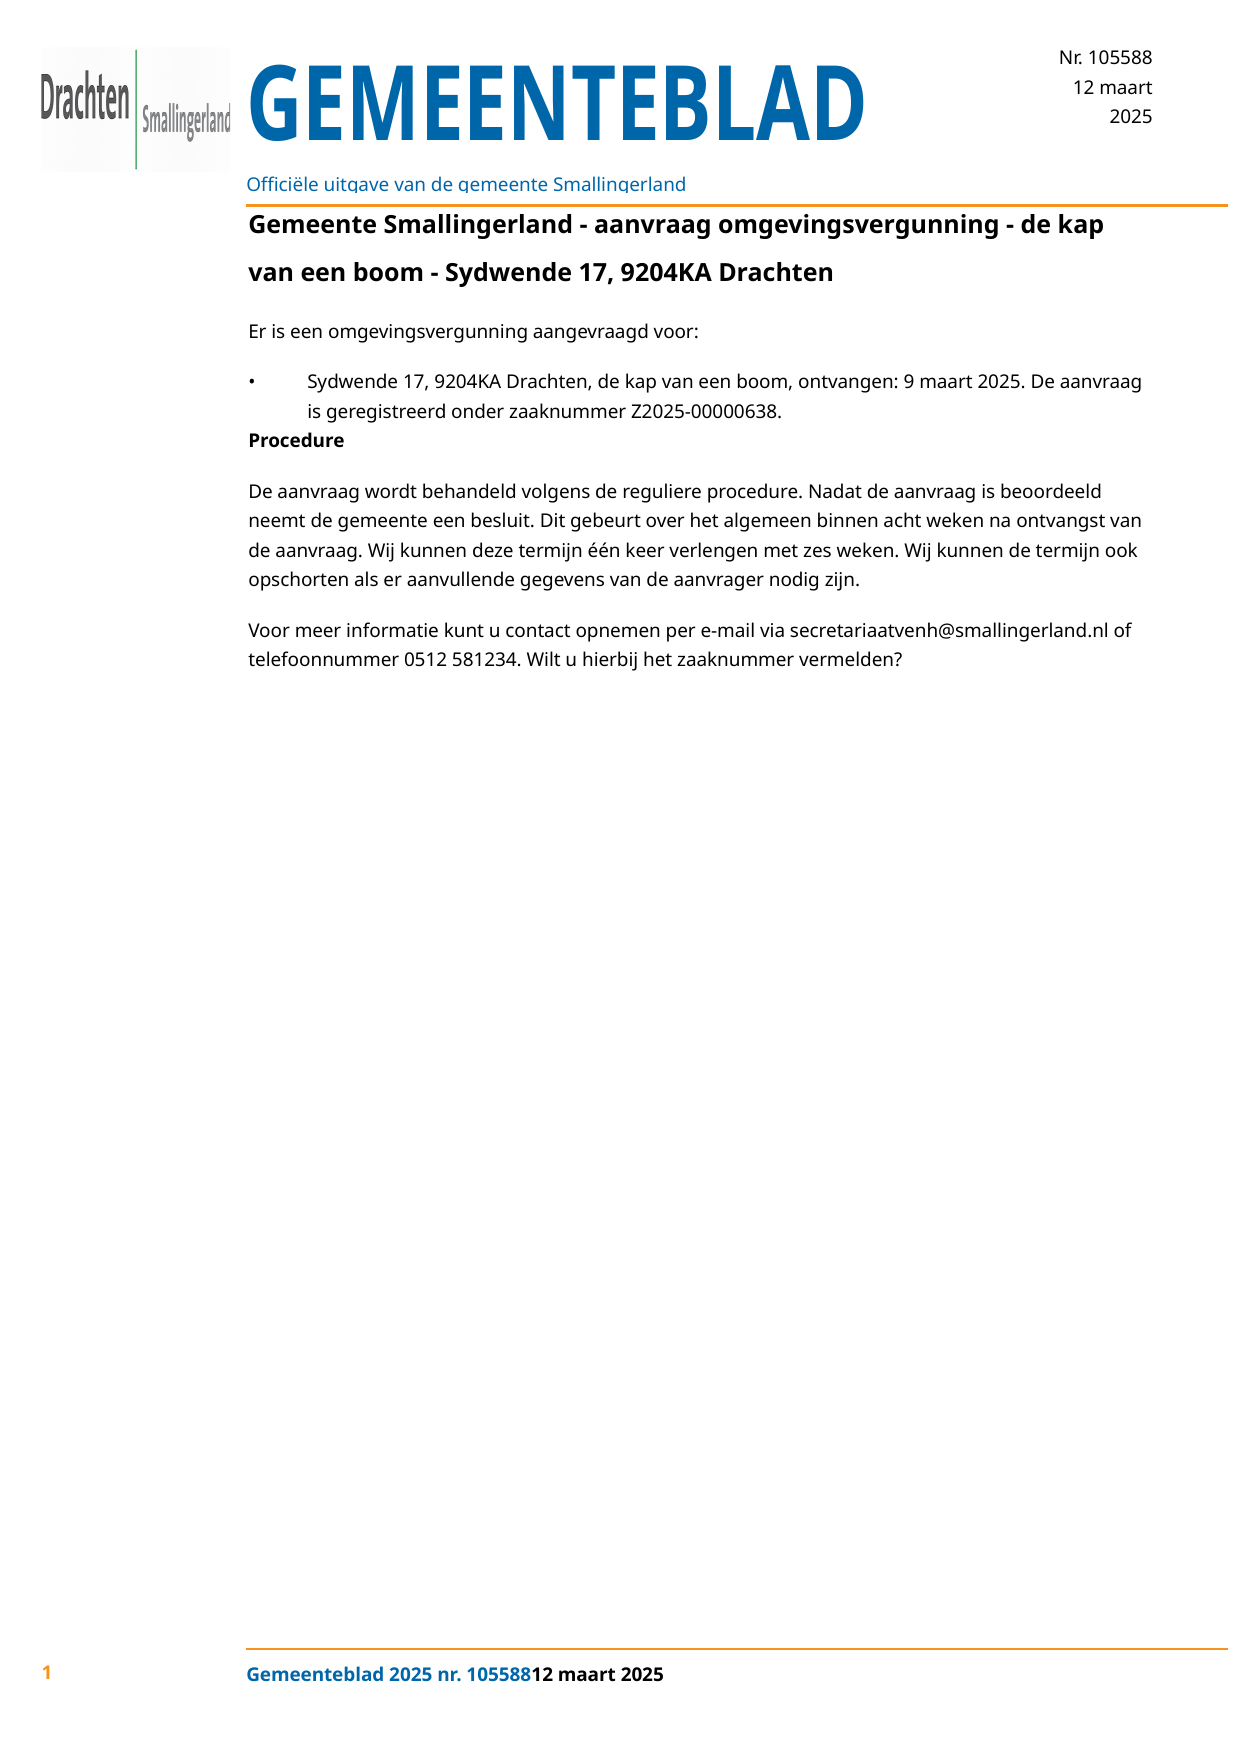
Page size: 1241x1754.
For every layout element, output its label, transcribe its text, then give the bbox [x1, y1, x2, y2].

text Voor meer informatie kunt u contact opnemen per e-mail via secretariaatvenh@smallingerland.nl of telefoonnummer 0512 581234. Wilt u hierbij het zaaknummer vermelden? [248, 617, 1152, 672]
text Procedure [248, 427, 1152, 453]
text Gemeente Smallingerland - aanvraag omgevingsvergunning - de kap van een boom - Sydwende 17, 9204KA Drachten [248, 207, 1152, 288]
picture [41, 47, 231, 172]
list Sydwende 17, 9204KA Drachten, de kap van een boom, ontvangen: 9 maart 2025. De aanvraag is geregistreerd onder zaaknummer Z2025-00000638. [248, 368, 1152, 424]
text De aanvraag wordt behandeld volgens de reguliere procedure. Nadat de aanvraag is beoordeeld neemt de gemeente een besluit. Dit gebeurt over het algemeen binnen acht weken na ontvangst van de aanvraag. Wij kunnen deze termijn één keer verlengen met zes weken. Wij kunnen de termijn ook opschorten als er aanvullende gegevens van de aanvrager nodig zijn. [248, 478, 1152, 592]
text Er is een omgevingsvergunning aangevraagd voor: [248, 318, 1152, 344]
